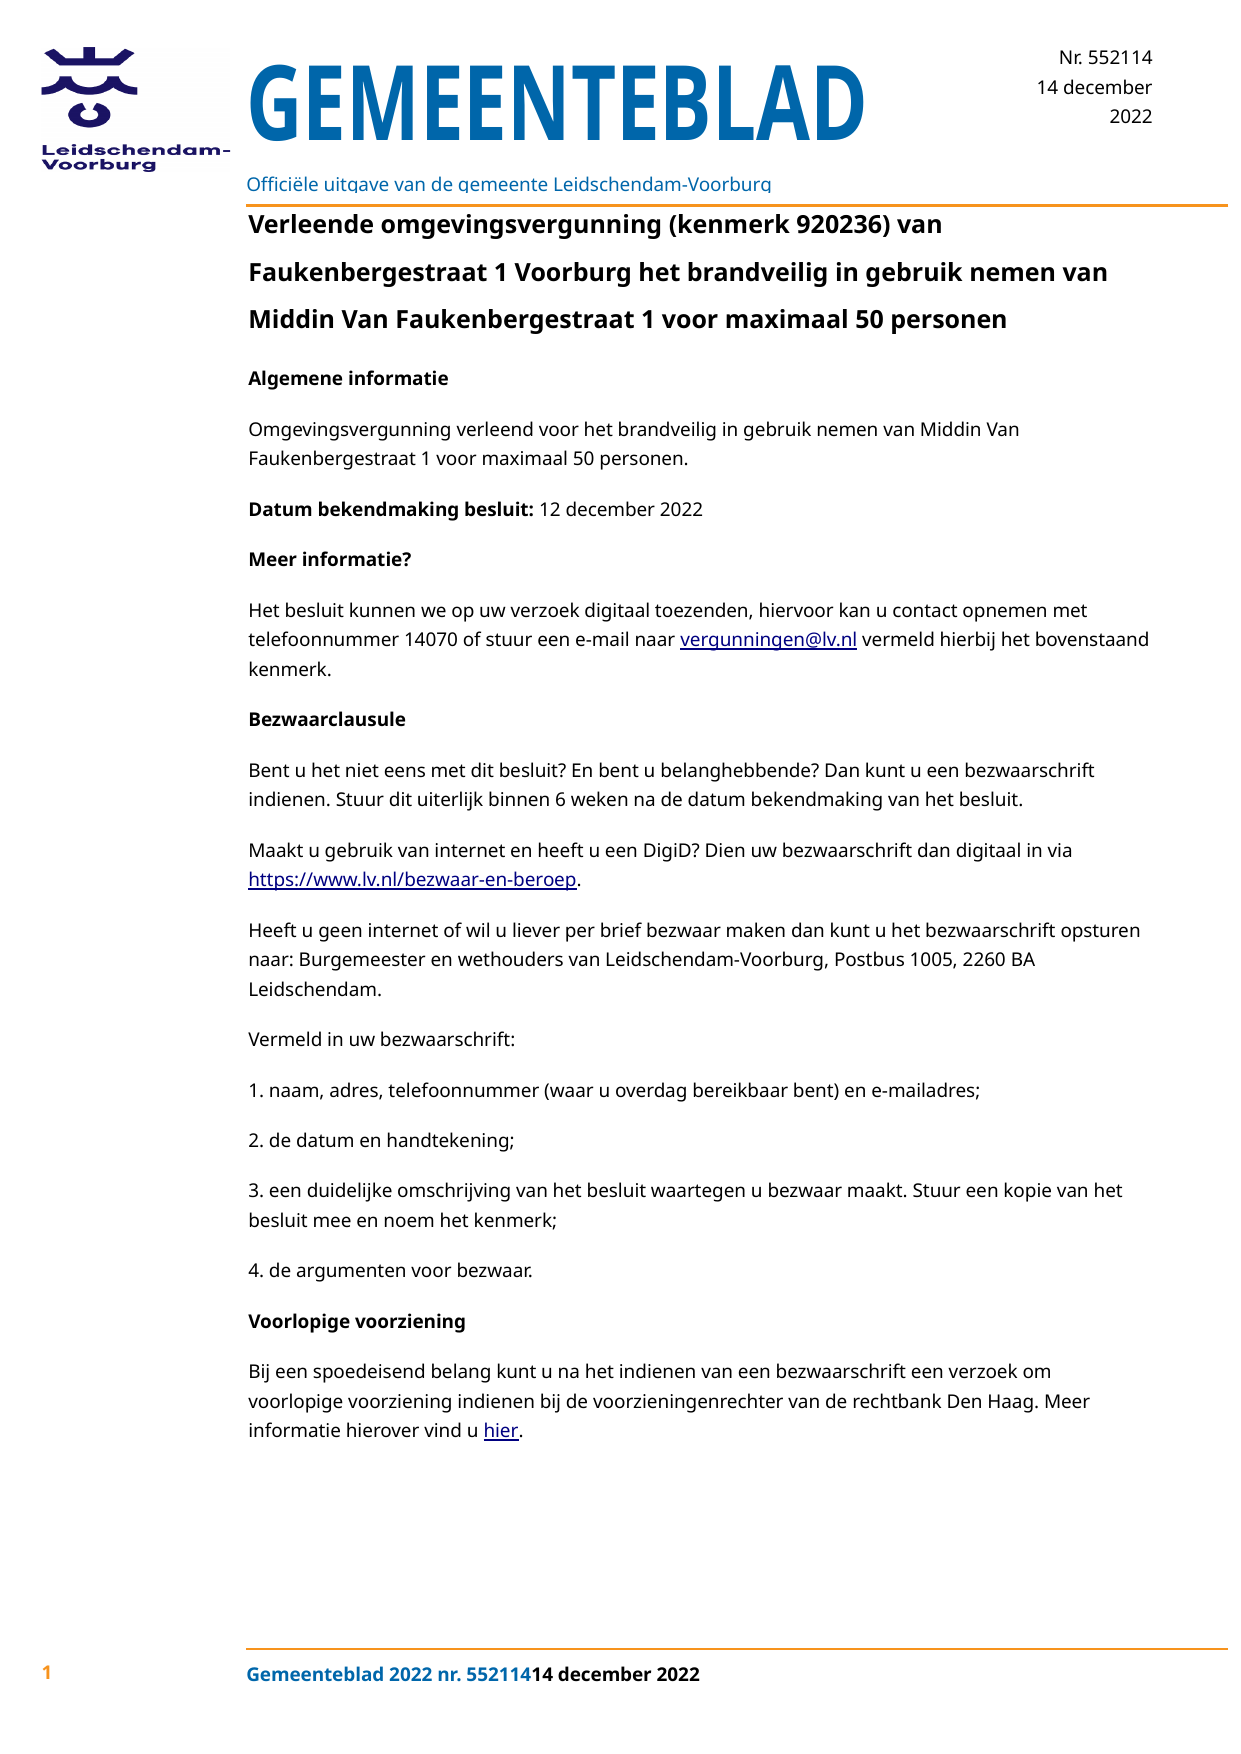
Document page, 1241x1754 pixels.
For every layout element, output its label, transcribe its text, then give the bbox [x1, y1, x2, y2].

text 2. de datum en handtekening; [248, 1127, 1152, 1153]
text 3. een duidelijke omschrijving van het besluit waartegen u bezwaar maakt. Stuur een kopie van het besluit mee en noem het kenmerk; [248, 1178, 1152, 1233]
picture [41, 47, 231, 172]
text Algemene informatie [248, 366, 1152, 391]
text Heeft u geen internet of wil u liever per brief bezwaar maken dan kunt u het bezwaarschrift opsturen naar: Burgemeester en wethouders van Leidschendam-Voorburg, Postbus 1005, 2260 BA Leidschendam. [248, 917, 1152, 1002]
text Maakt u gebruik van internet en heeft u een DigiD? Dien uw bezwaarschrift dan digitaal in via https://www.lv.nl/bezwaar-en-beroep. [248, 837, 1152, 892]
text Meer informatie? [248, 546, 1152, 572]
text Verleende omgevingsvergunning (kenmerk 920236) van Faukenbergestraat 1 Voorburg het brandveilig in gebruik nemen van Middin Van Faukenbergestraat 1 voor maximaal 50 personen [248, 207, 1152, 336]
text Omgevingsvergunning verleend voor het brandveilig in gebruik nemen van Middin Van Faukenbergestraat 1 voor maximaal 50 personen. [248, 416, 1152, 471]
text 4. de argumenten voor bezwaar. [248, 1258, 1152, 1283]
text Bezwaarclausule [248, 706, 1152, 732]
text Bent u het niet eens met dit besluit? En bent u belanghebbende? Dan kunt u een bezwaarschrift indienen. Stuur dit uiterlijk binnen 6 weken na de datum bekendmaking van het besluit. [248, 757, 1152, 812]
text Datum bekendmaking besluit: 12 december 2022 [248, 496, 1152, 522]
text Voorlopige voorziening [248, 1308, 1152, 1334]
text 1. naam, adres, telefoonnummer (waar u overdag bereikbaar bent) en e-mailadres; [248, 1077, 1152, 1102]
text Vermeld in uw bezwaarschrift: [248, 1026, 1152, 1052]
text Bij een spoedeisend belang kunt u na het indienen van een bezwaarschrift een verzoek om voorlopige voorziening indienen bij de voorzieningenrechter van de rechtbank Den Haag. Meer informatie hierover vind u hier. [248, 1358, 1152, 1443]
text Het besluit kunnen we op uw verzoek digitaal toezenden, hiervoor kan u contact opnemen met telefoonnummer 14070 of stuur een e-mail naar vergunningen@lv.nl vermeld hierbij het bovenstaand kenmerk. [248, 597, 1152, 682]
